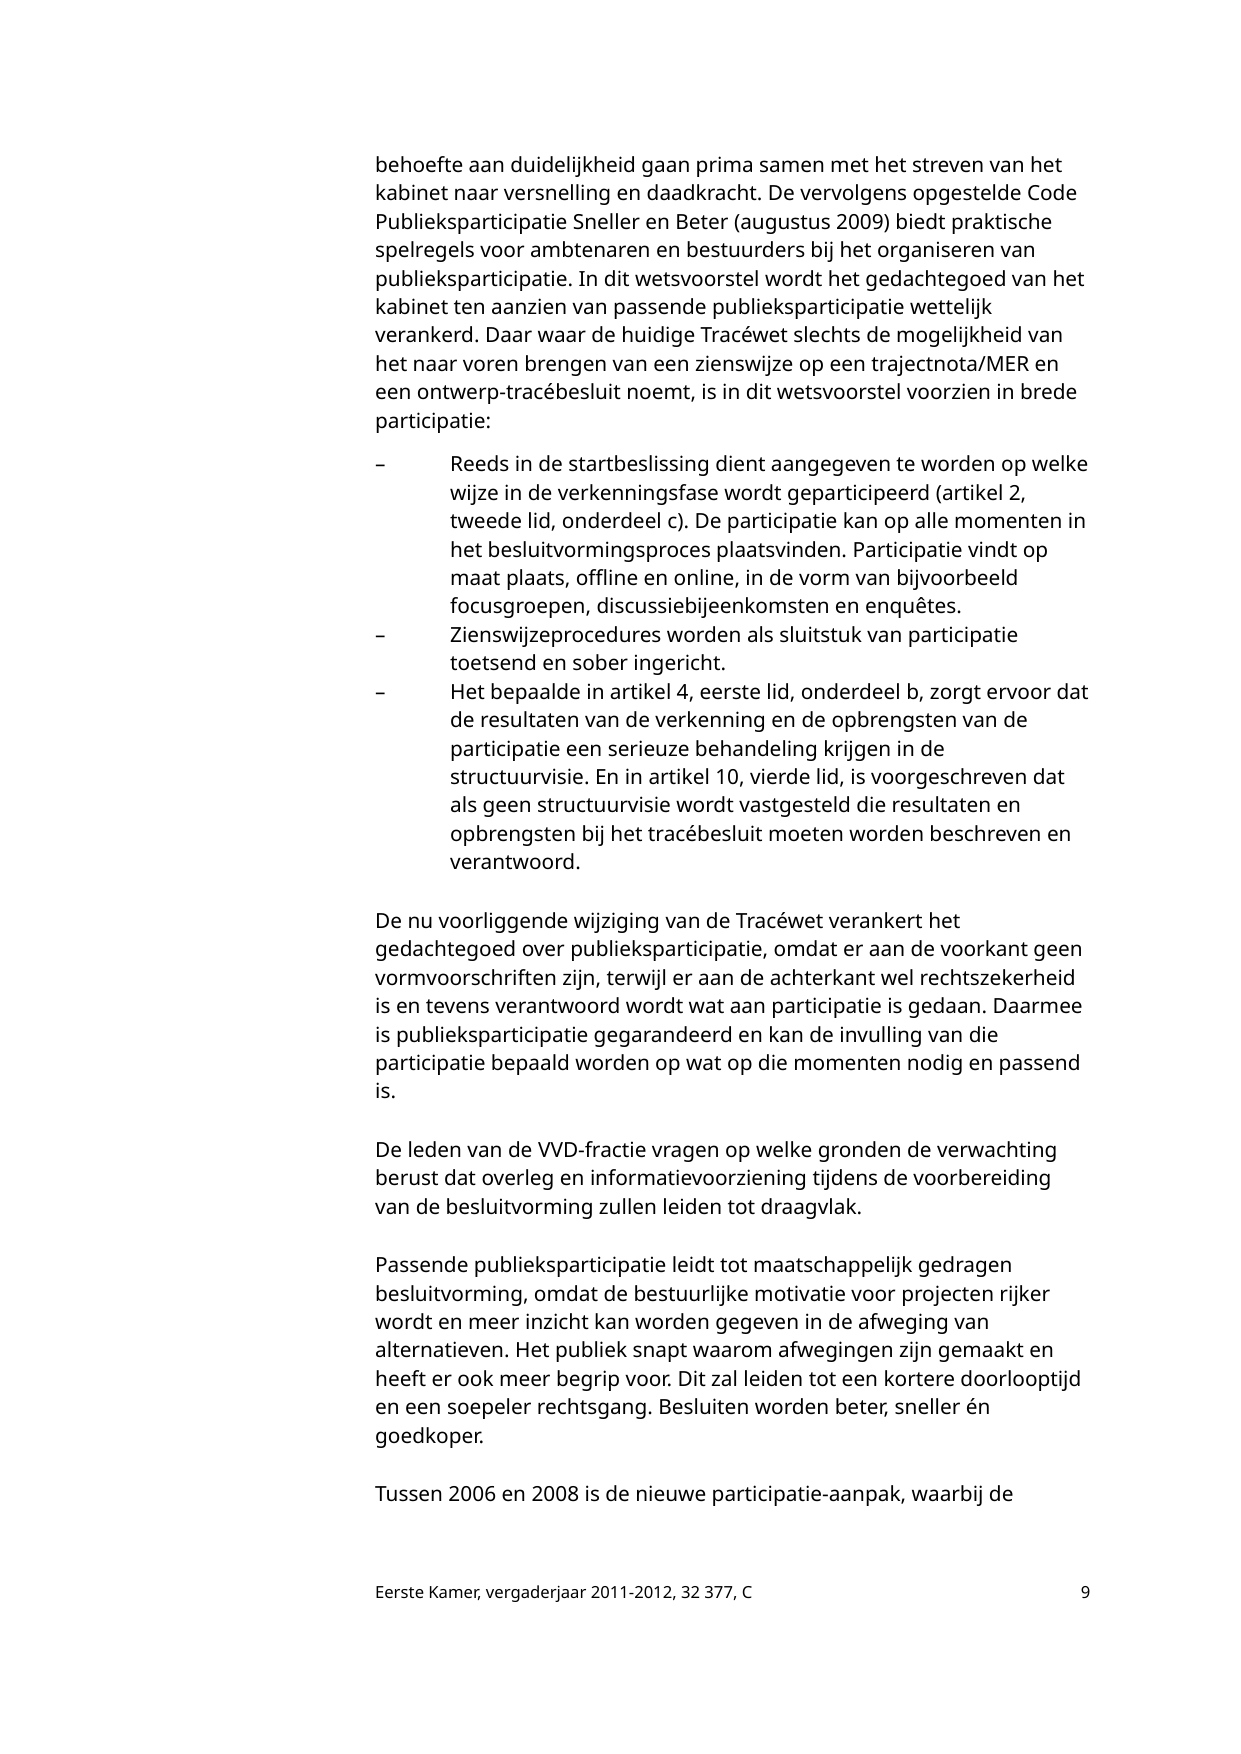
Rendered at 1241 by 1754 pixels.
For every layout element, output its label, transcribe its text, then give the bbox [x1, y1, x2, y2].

list Reeds in de startbeslissing dient aangegeven te worden op welke wijze in de verkenningsfase wordt geparticipeerd (artikel 2, tweede lid, onderdeel c). De participatie kan op alle momenten in het besluitvormingsproces plaatsvinden. Participatie vindt op maat plaats, offline en online, in de vorm van bijvoorbeeld focusgroepen, discussiebijeenkomsten en enquêtes. [375, 449, 1090, 620]
list Zienswijzeprocedures worden als sluitstuk van participatie toetsend en sober ingericht. [375, 620, 1090, 677]
text Tussen 2006 en 2008 is de nieuwe participatie-aanpak, waarbij de [375, 1479, 1090, 1508]
text Passende publieksparticipatie leidt tot maatschappelijk gedragen besluitvorming, omdat de bestuurlijke motivatie voor projecten rijker wordt en meer inzicht kan worden gegeven in de afweging van alternatieven. Het publiek snapt waarom afwegingen zijn gemaakt en heeft er ook meer begrip voor. Dit zal leiden tot een kortere doorlooptijd en een soepeler rechtsgang. Besluiten worden beter, sneller én goedkoper. [375, 1250, 1090, 1449]
text De leden van de VVD-fractie vragen op welke gronden de verwachting berust dat overleg en informatievoorziening tijdens de voorbereiding van de besluitvorming zullen leiden tot draagvlak. [375, 1135, 1090, 1220]
list Het bepaalde in artikel 4, eerste lid, onderdeel b, zorgt ervoor dat de resultaten van de verkenning en de opbrengsten van de participatie een serieuze behandeling krijgen in de structuurvisie. En in artikel 10, vierde lid, is voorgeschreven dat als geen structuurvisie wordt vastgesteld die resultaten en opbrengsten bij het tracébesluit moeten worden beschreven en verantwoord. [375, 677, 1090, 876]
text behoefte aan duidelijkheid gaan prima samen met het streven van het kabinet naar versnelling en daadkracht. De vervolgens opgestelde Code Publieksparticipatie Sneller en Beter (augustus 2009) biedt praktische spelregels voor ambtenaren en bestuurders bij het organiseren van publieksparticipatie. In dit wetsvoorstel wordt het gedachtegoed van het kabinet ten aanzien van passende publieksparticipatie wettelijk verankerd. Daar waar de huidige Tracéwet slechts de mogelijkheid van het naar voren brengen van een zienswijze op een trajectnota/MER en een ontwerp-tracébesluit noemt, is in dit wetsvoorstel voorzien in brede participatie: [375, 150, 1090, 434]
text De nu voorliggende wijziging van de Tracéwet verankert het gedachtegoed over publieksparticipatie, omdat er aan de voorkant geen vormvoorschriften zijn, terwijl er aan de achterkant wel rechtszekerheid is en tevens verantwoord wordt wat aan participatie is gedaan. Daarmee is publieksparticipatie gegarandeerd en kan de invulling van die participatie bepaald worden op wat op die momenten nodig en passend is. [375, 906, 1090, 1105]
